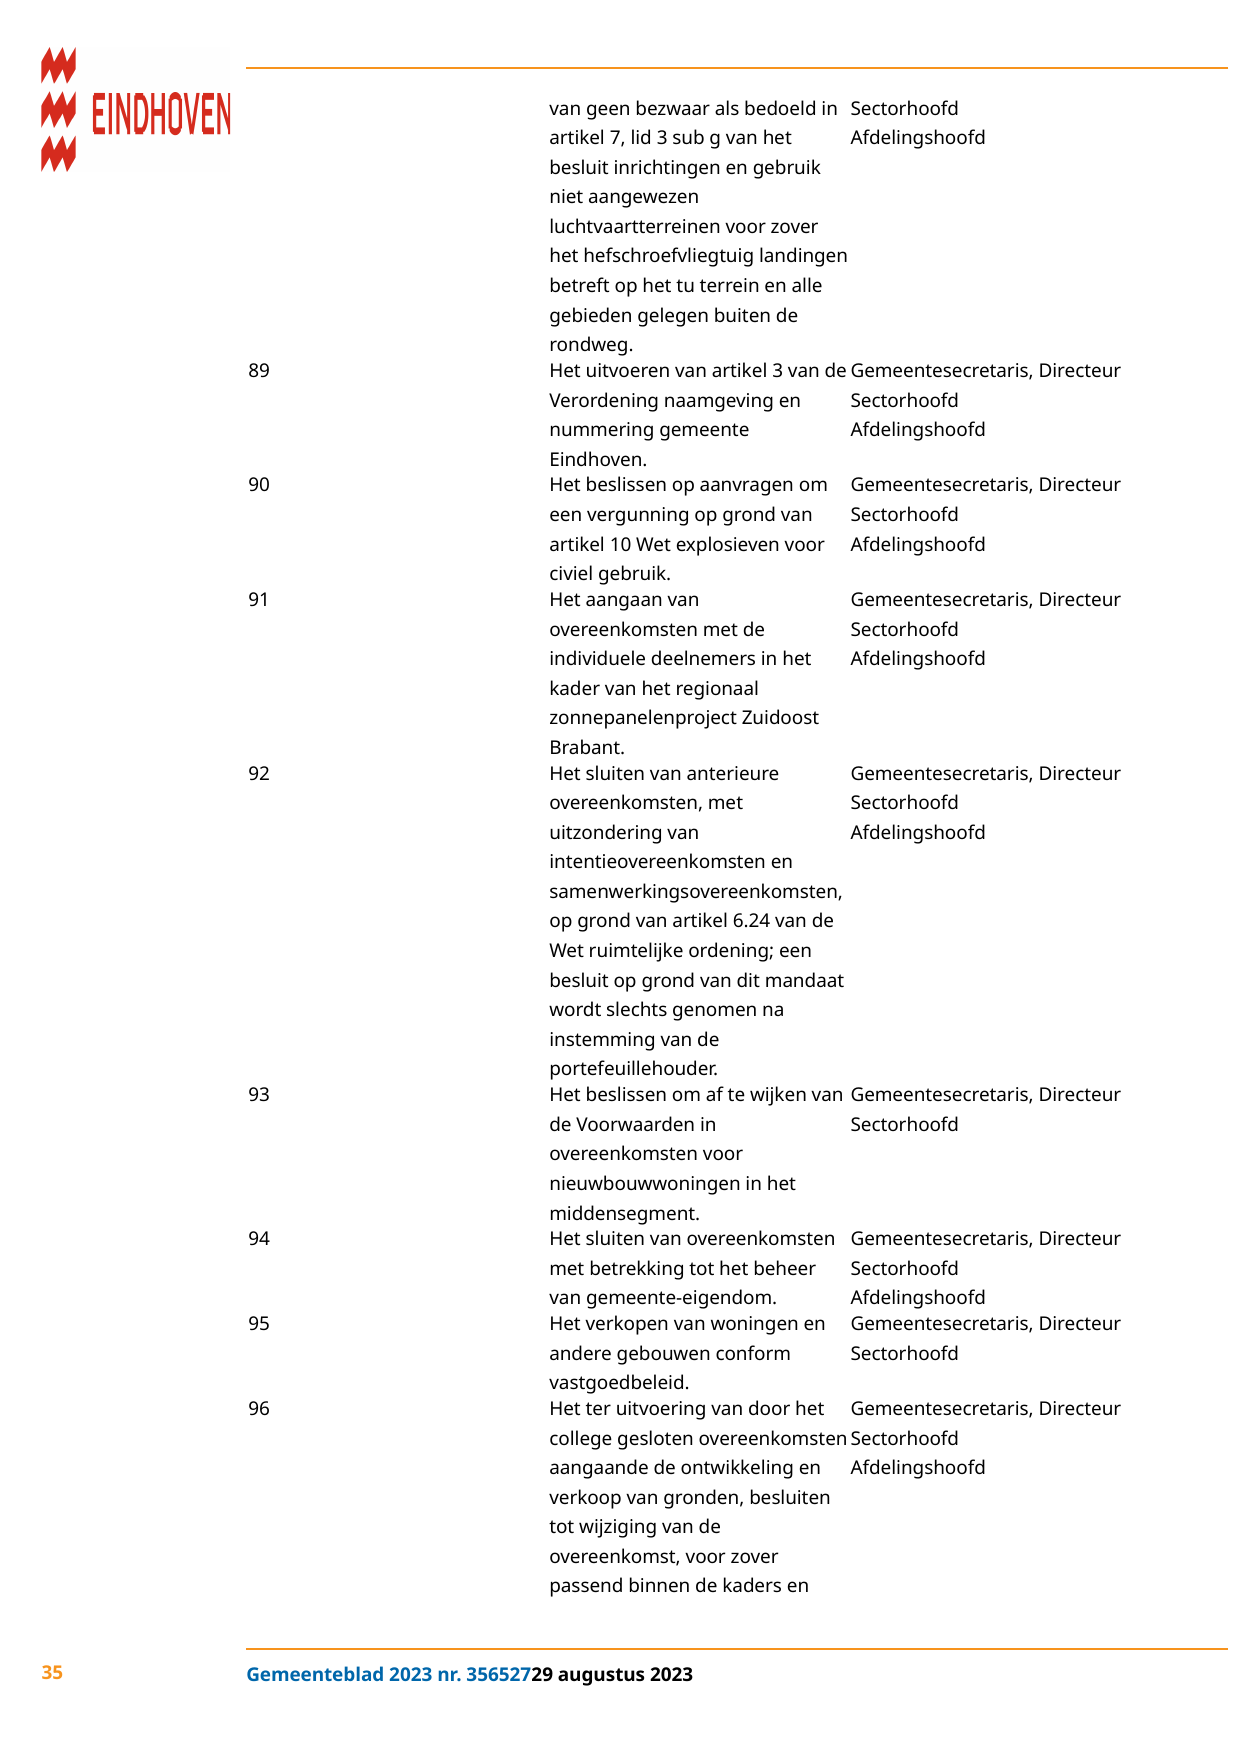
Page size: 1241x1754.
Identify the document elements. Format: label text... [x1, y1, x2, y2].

table_cell 95 [248, 1310, 549, 1395]
table_cell Het sluiten van anterieure overeenkomsten, met uitzondering van intentieovereenkomsten en samenwerkingsovereenkomsten, op grond van artikel 6.24 van de Wet ruimtelijke ordening; een besluit op grond van dit mandaat wordt slechts genomen na instemming van de portefeuillehouder. [549, 760, 850, 1081]
table_cell Gemeentesecretaris, Directeur Sectorhoofd Afdelingshoofd [850, 586, 1152, 760]
table_cell Sectorhoofd Afdelingshoofd [850, 95, 1152, 357]
table_cell Het aangaan van overeenkomsten met de individuele deelnemers in het kader van het regionaal zonnepanelenproject Zuidoost Brabant. [549, 586, 850, 760]
table_cell Het beslissen om af te wijken van de Voorwaarden in overeenkomsten voor nieuwbouwwoningen in het middensegment. [549, 1081, 850, 1225]
picture [41, 47, 231, 172]
table_cell 89 [248, 357, 549, 472]
table_cell 90 [248, 472, 549, 586]
table_cell [248, 95, 549, 357]
table_cell Gemeentesecretaris, Directeur Sectorhoofd Afdelingshoofd [850, 1225, 1152, 1310]
table_cell 96 [248, 1395, 549, 1598]
table_cell Het verkopen van woningen en andere gebouwen conform vastgoedbeleid. [549, 1310, 850, 1395]
table_cell Het ter uitvoering van door het college gesloten overeenkomsten aangaande de ontwikkeling en verkoop van gronden, besluiten tot wijziging van de overeenkomst, voor zover passend binnen de kaders en [549, 1395, 850, 1598]
table_cell 93 [248, 1081, 549, 1225]
table_cell Gemeentesecretaris, Directeur Sectorhoofd Afdelingshoofd [850, 1395, 1152, 1598]
table_cell Gemeentesecretaris, Directeur Sectorhoofd [850, 1081, 1152, 1225]
table_cell Gemeentesecretaris, Directeur Sectorhoofd Afdelingshoofd [850, 357, 1152, 472]
table_cell Gemeentesecretaris, Directeur Sectorhoofd Afdelingshoofd [850, 760, 1152, 1081]
table_cell Het sluiten van overeenkomsten met betrekking tot het beheer van gemeente-eigendom. [549, 1225, 850, 1310]
table_cell Gemeentesecretaris, Directeur Sectorhoofd [850, 1310, 1152, 1395]
table_cell Gemeentesecretaris, Directeur Sectorhoofd Afdelingshoofd [850, 472, 1152, 586]
table_cell 92 [248, 760, 549, 1081]
table_cell van geen bezwaar als bedoeld in artikel 7, lid 3 sub g van het besluit inrichtingen en gebruik niet aangewezen luchtvaartterreinen voor zover het hefschroefvliegtuig landingen betreft op het tu terrein en alle gebieden gelegen buiten de rondweg. [549, 95, 850, 357]
table_cell 91 [248, 586, 549, 760]
table_cell 94 [248, 1225, 549, 1310]
table_cell Het uitvoeren van artikel 3 van de Verordening naamgeving en nummering gemeente Eindhoven. [549, 357, 850, 472]
table_cell Het beslissen op aanvragen om een vergunning op grond van artikel 10 Wet explosieven voor civiel gebruik. [549, 472, 850, 586]
